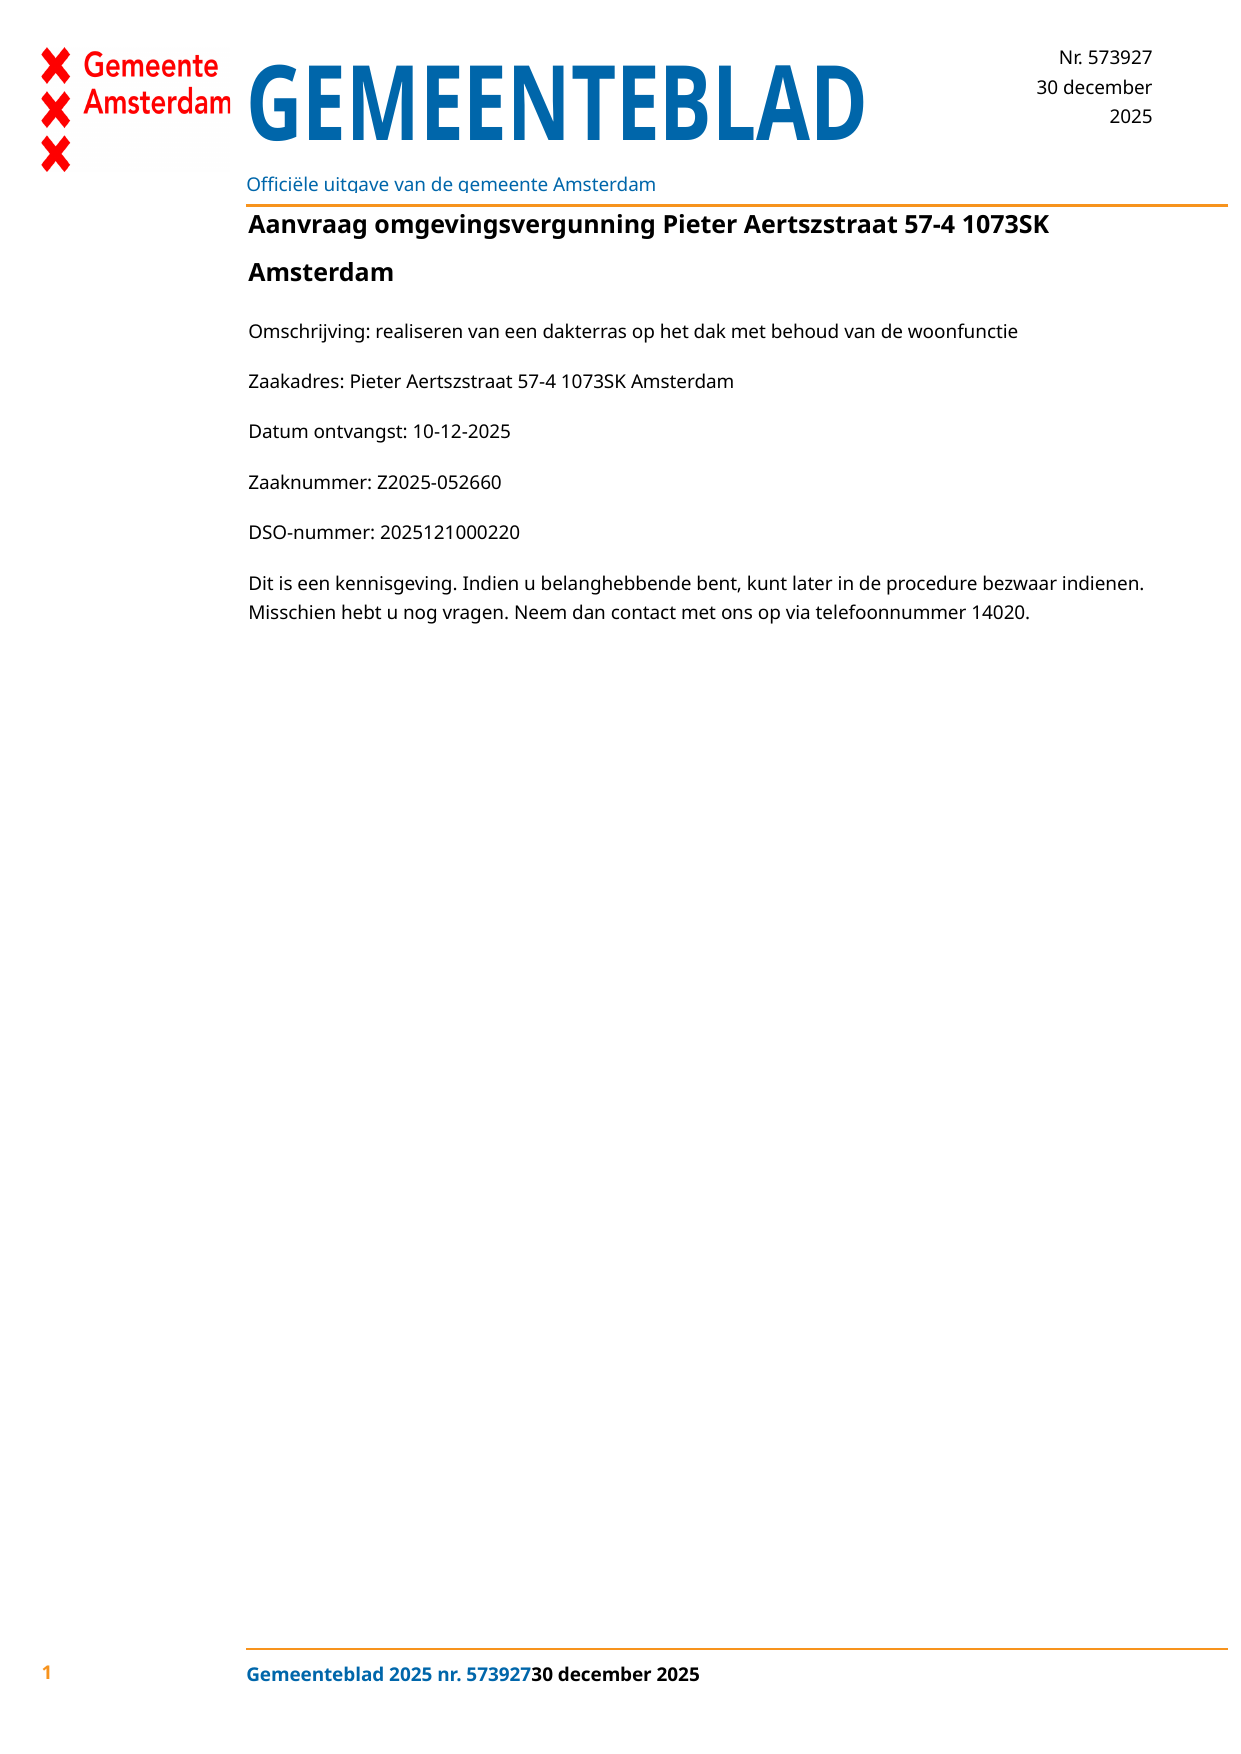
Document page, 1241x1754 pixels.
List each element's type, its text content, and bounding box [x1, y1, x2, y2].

text Zaakadres: Pieter Aertszstraat 57-4 1073SK Amsterdam [248, 368, 1152, 394]
picture [41, 47, 231, 172]
text Omschrijving: realiseren van een dakterras op het dak met behoud van de woonfunctie [248, 318, 1152, 344]
text Datum ontvangst: 10-12-2025 [248, 419, 1152, 444]
text Zaaknummer: Z2025-052660 [248, 469, 1152, 495]
text Dit is een kennisgeving. Indien u belanghebbende bent, kunt later in de procedure bezwaar indienen. Misschien hebt u nog vragen. Neem dan contact met ons op via telefoonnummer 14020. [248, 570, 1152, 625]
text Aanvraag omgevingsvergunning Pieter Aertszstraat 57-4 1073SK Amsterdam [248, 207, 1152, 288]
text DSO-nummer: 2025121000220 [248, 519, 1152, 545]
